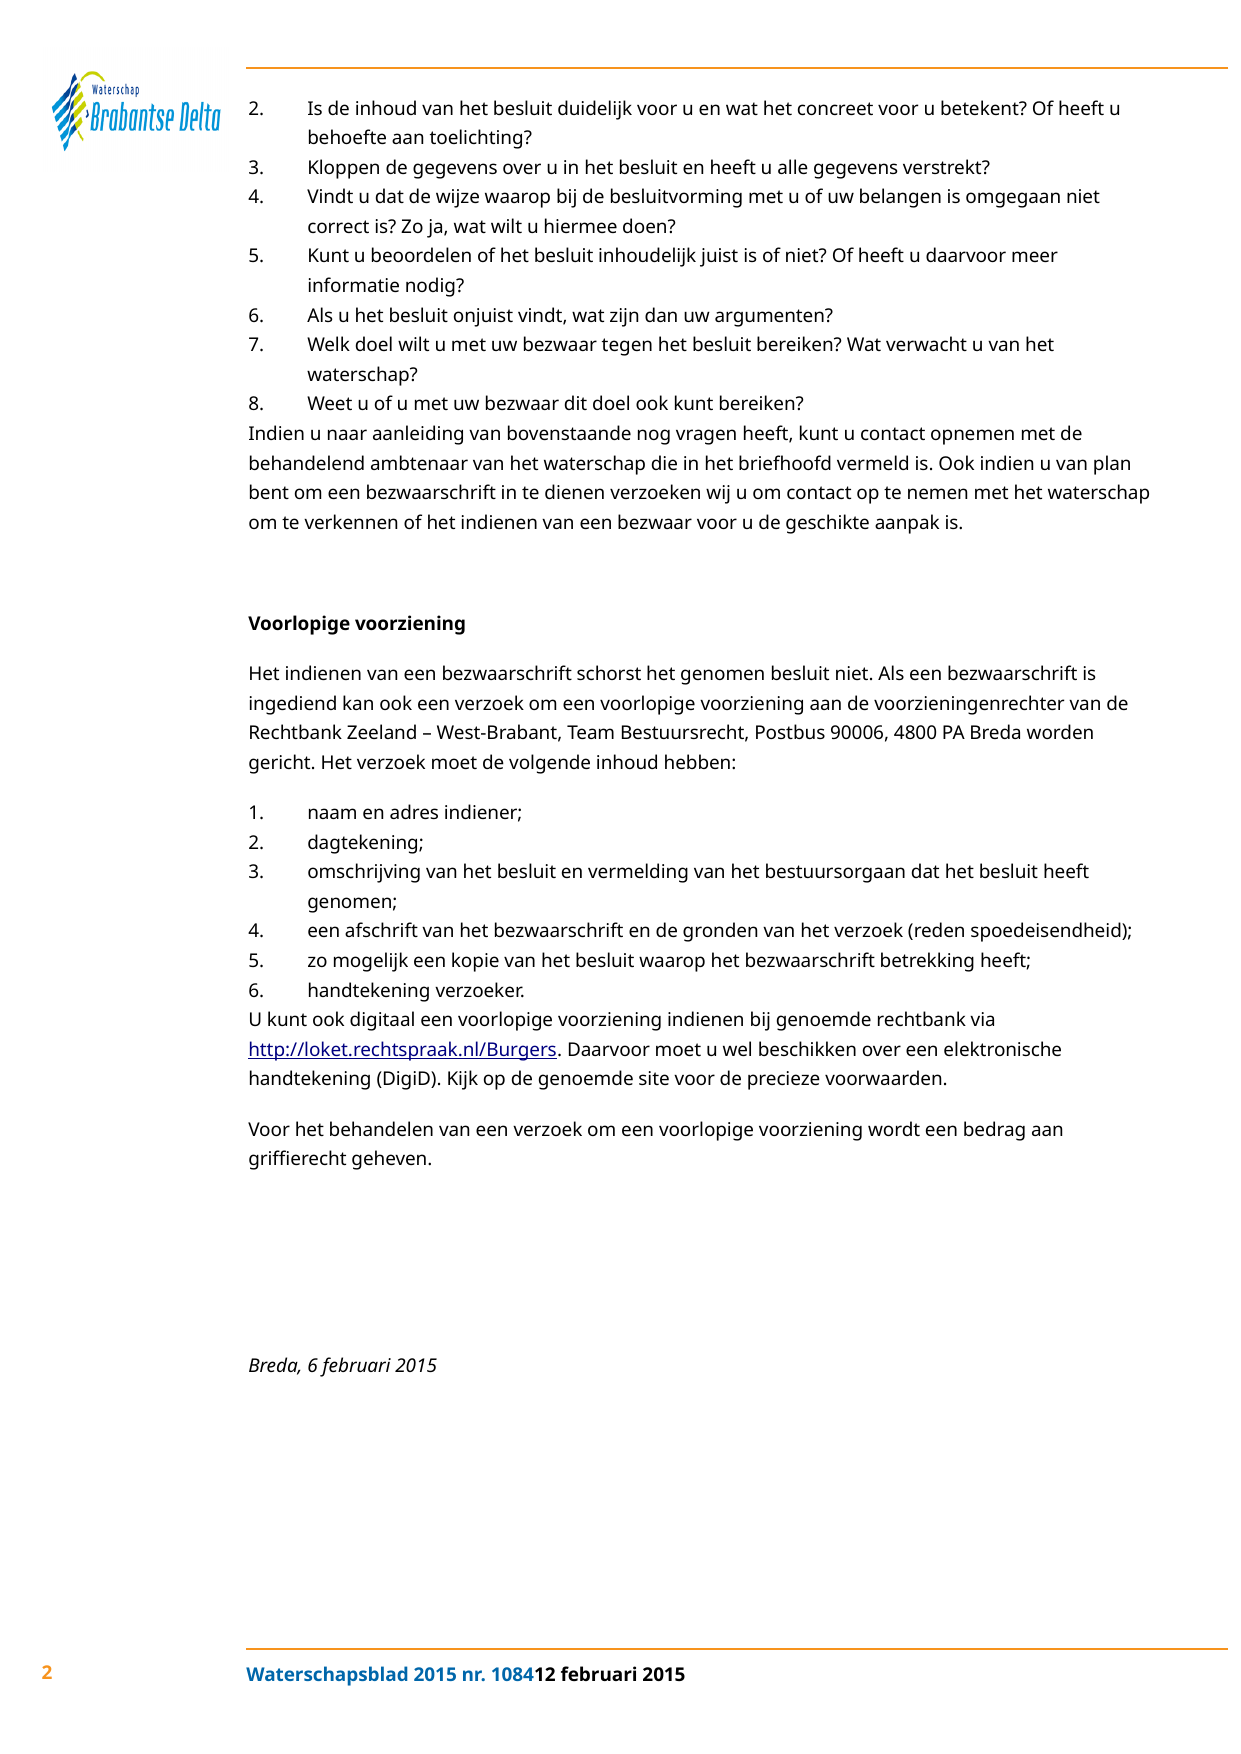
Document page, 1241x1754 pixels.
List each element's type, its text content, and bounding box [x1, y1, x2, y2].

list omschrijving van het besluit en vermelding van het bestuursorgaan dat het besluit heeft genomen; [248, 858, 1152, 914]
list Vindt u dat de wijze waarop bij de besluitvorming met u of uw belangen is omgegaan niet correct is? Zo ja, wat wilt u hiermee doen? [248, 183, 1152, 239]
text Voor het behandelen van een verzoek om een voorlopige voorziening wordt een bedrag aan griffierecht geheven. [248, 1116, 1152, 1171]
picture [41, 47, 231, 172]
text U kunt ook digitaal een voorlopige voorziening indienen bij genoemde rechtbank via http://loket.rechtspraak.nl/Burgers. Daarvoor moet u wel beschikken over een elektronische handtekening (DigiD). Kijk op de genoemde site voor de precieze voorwaarden. [248, 1006, 1152, 1091]
list Welk doel wilt u met uw bezwaar tegen het besluit bereiken? Wat verwacht u van het waterschap? [248, 331, 1152, 387]
list dagtekening; [248, 829, 1152, 855]
text Het indienen van een bezwaarschrift schorst het genomen besluit niet. Als een bezwaarschrift is ingediend kan ook een verzoek om een voorlopige voorziening aan de voorzieningenrechter van de Rechtbank Zeeland – West-Brabant, Team Bestuursrecht, Postbus 90006, 4800 PA Breda worden gericht. Het verzoek moet de volgende inhoud hebben: [248, 660, 1152, 775]
list Kunt u beoordelen of het besluit inhoudelijk juist is of niet? Of heeft u daarvoor meer informatie nodig? [248, 243, 1152, 298]
list Is de inhoud van het besluit duidelijk voor u en wat het concreet voor u betekent? Of heeft u behoefte aan toelichting? [248, 95, 1152, 150]
list een afschrift van het bezwaarschrift en de gronden van het verzoek (reden spoedeisendheid); [248, 918, 1152, 943]
list handtekening verzoeker. [248, 977, 1152, 1003]
text Indien u naar aanleiding van bovenstaande nog vragen heeft, kunt u contact opnemen met de behandelend ambtenaar van het waterschap die in het briefhoofd vermeld is. Ook indien u van plan bent om een bezwaarschrift in te dienen verzoeken wij u om contact op te nemen met het waterschap om te verkennen of het indienen van een bezwaar voor u de geschikte aanpak is. [248, 420, 1152, 535]
text Breda, 6 februari 2015 [248, 1352, 1152, 1378]
list Als u het besluit onjuist vindt, wat zijn dan uw argumenten? [248, 302, 1152, 328]
list naam en adres indiener; [248, 799, 1152, 825]
text Voorlopige voorziening [248, 610, 1152, 636]
list Weet u of u met uw bezwaar dit doel ook kunt bereiken? [248, 391, 1152, 416]
list Kloppen de gegevens over u in het besluit en heeft u alle gegevens verstrekt? [248, 154, 1152, 180]
list zo mogelijk een kopie van het besluit waarop het bezwaarschrift betrekking heeft; [248, 947, 1152, 973]
